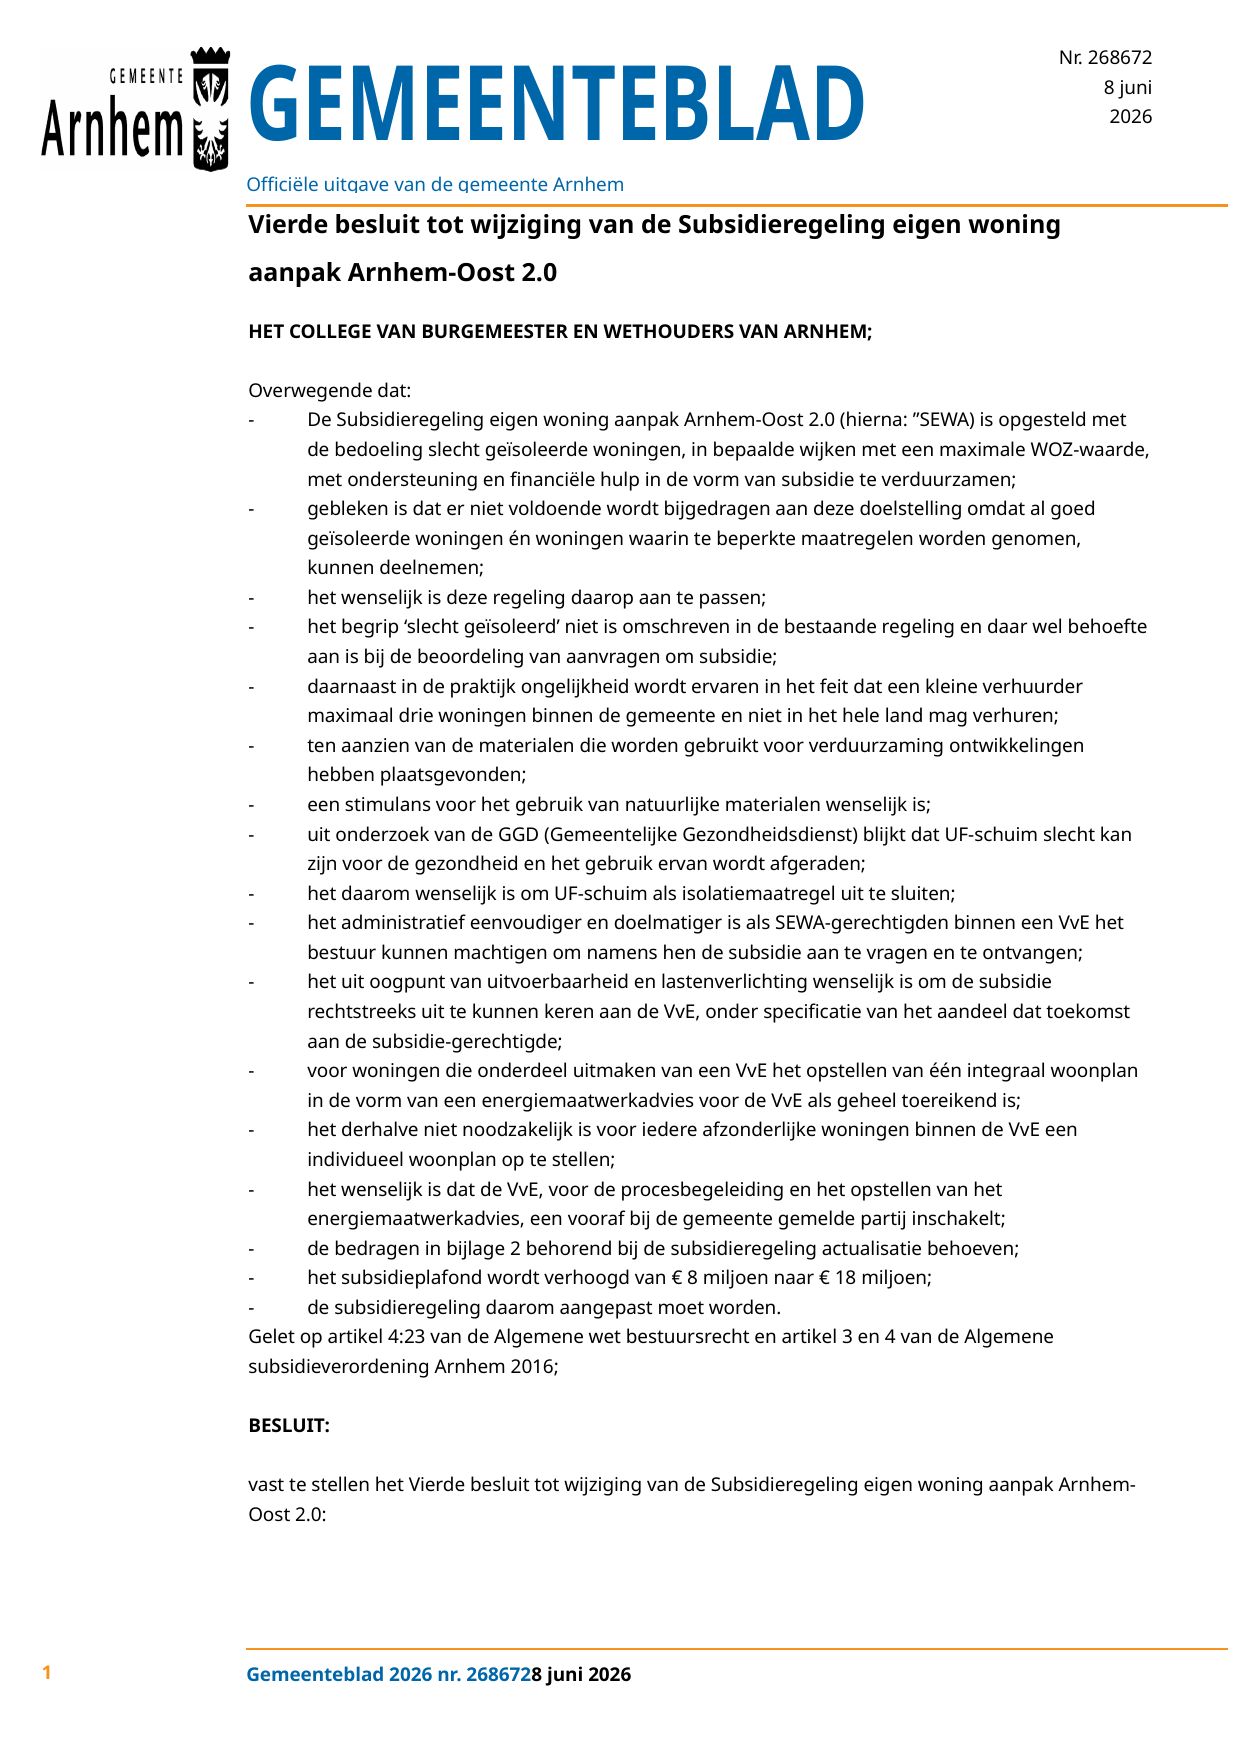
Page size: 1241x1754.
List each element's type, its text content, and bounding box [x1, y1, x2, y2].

list De Subsidieregeling eigen woning aanpak Arnhem-Oost 2.0 (hierna: ”SEWA) is opgesteld met de bedoeling slecht geïsoleerde woningen, in bepaalde wijken met een maximale WOZ-waarde, met ondersteuning en financiële hulp in de vorm van subsidie te verduurzamen; [248, 407, 1152, 492]
list daarnaast in de praktijk ongelijkheid wordt ervaren in het feit dat een kleine verhuurder maximaal drie woningen binnen de gemeente en niet in het hele land mag verhuren; [248, 673, 1152, 728]
list het subsidieplafond wordt verhoogd van € 8 miljoen naar € 18 miljoen; [248, 1264, 1152, 1290]
text BESLUIT: [248, 1412, 1152, 1438]
text Gelet op artikel 4:23 van de Algemene wet bestuursrecht en artikel 3 en 4 van de Algemene subsidieverordening Arnhem 2016; [248, 1324, 1152, 1379]
text Overwegende dat: [248, 377, 1152, 403]
text HET COLLEGE VAN BURGEMEESTER EN WETHOUDERS VAN ARNHEM; [248, 318, 1152, 344]
list voor woningen die onderdeel uitmaken van een VvE het opstellen van één integraal woonplan in de vorm van een energiemaatwerkadvies voor de VvE als geheel toereikend is; [248, 1057, 1152, 1113]
text vast te stellen het Vierde besluit tot wijziging van de Subsidieregeling eigen woning aanpak Arnhem-Oost 2.0: [248, 1472, 1152, 1527]
list het wenselijk is deze regeling daarop aan te passen; [248, 584, 1152, 610]
list uit onderzoek van de GGD (Gemeentelijke Gezondheidsdienst) blijkt dat UF-schuim slecht kan zijn voor de gezondheid en het gebruik ervan wordt afgeraden; [248, 821, 1152, 876]
list het uit oogpunt van uitvoerbaarheid en lastenverlichting wenselijk is om de subsidie rechtstreeks uit te kunnen keren aan de VvE, onder specificatie van het aandeel dat toekomst aan de subsidie-gerechtigde; [248, 969, 1152, 1054]
list het administratief eenvoudiger en doelmatiger is als SEWA-gerechtigden binnen een VvE het bestuur kunnen machtigen om namens hen de subsidie aan te vragen en te ontvangen; [248, 909, 1152, 965]
list de subsidieregeling daarom aangepast moet worden. [248, 1294, 1152, 1320]
list het wenselijk is dat de VvE, voor de procesbegeleiding en het opstellen van het energiemaatwerkadvies, een vooraf bij de gemeente gemelde partij inschakelt; [248, 1176, 1152, 1231]
list de bedragen in bijlage 2 behorend bij de subsidieregeling actualisatie behoeven; [248, 1235, 1152, 1261]
list het daarom wenselijk is om UF-schuim als isolatiemaatregel uit te sluiten; [248, 880, 1152, 906]
list ten aanzien van de materialen die worden gebruikt voor verduurzaming ontwikkelingen hebben plaatsgevonden; [248, 732, 1152, 787]
list het begrip ‘slecht geïsoleerd’ niet is omschreven in de bestaande regeling en daar wel behoefte aan is bij de beoordeling van aanvragen om subsidie; [248, 614, 1152, 669]
list gebleken is dat er niet voldoende wordt bijgedragen aan deze doelstelling omdat al goed geïsoleerde woningen én woningen waarin te beperkte maatregelen worden genomen, kunnen deelnemen; [248, 495, 1152, 580]
text Vierde besluit tot wijziging van de Subsidieregeling eigen woning aanpak Arnhem-Oost 2.0 [248, 207, 1152, 288]
list het derhalve niet noodzakelijk is voor iedere afzonderlijke woningen binnen de VvE een individueel woonplan op te stellen; [248, 1117, 1152, 1172]
picture [41, 47, 231, 172]
list een stimulans voor het gebruik van natuurlijke materialen wenselijk is; [248, 791, 1152, 817]
